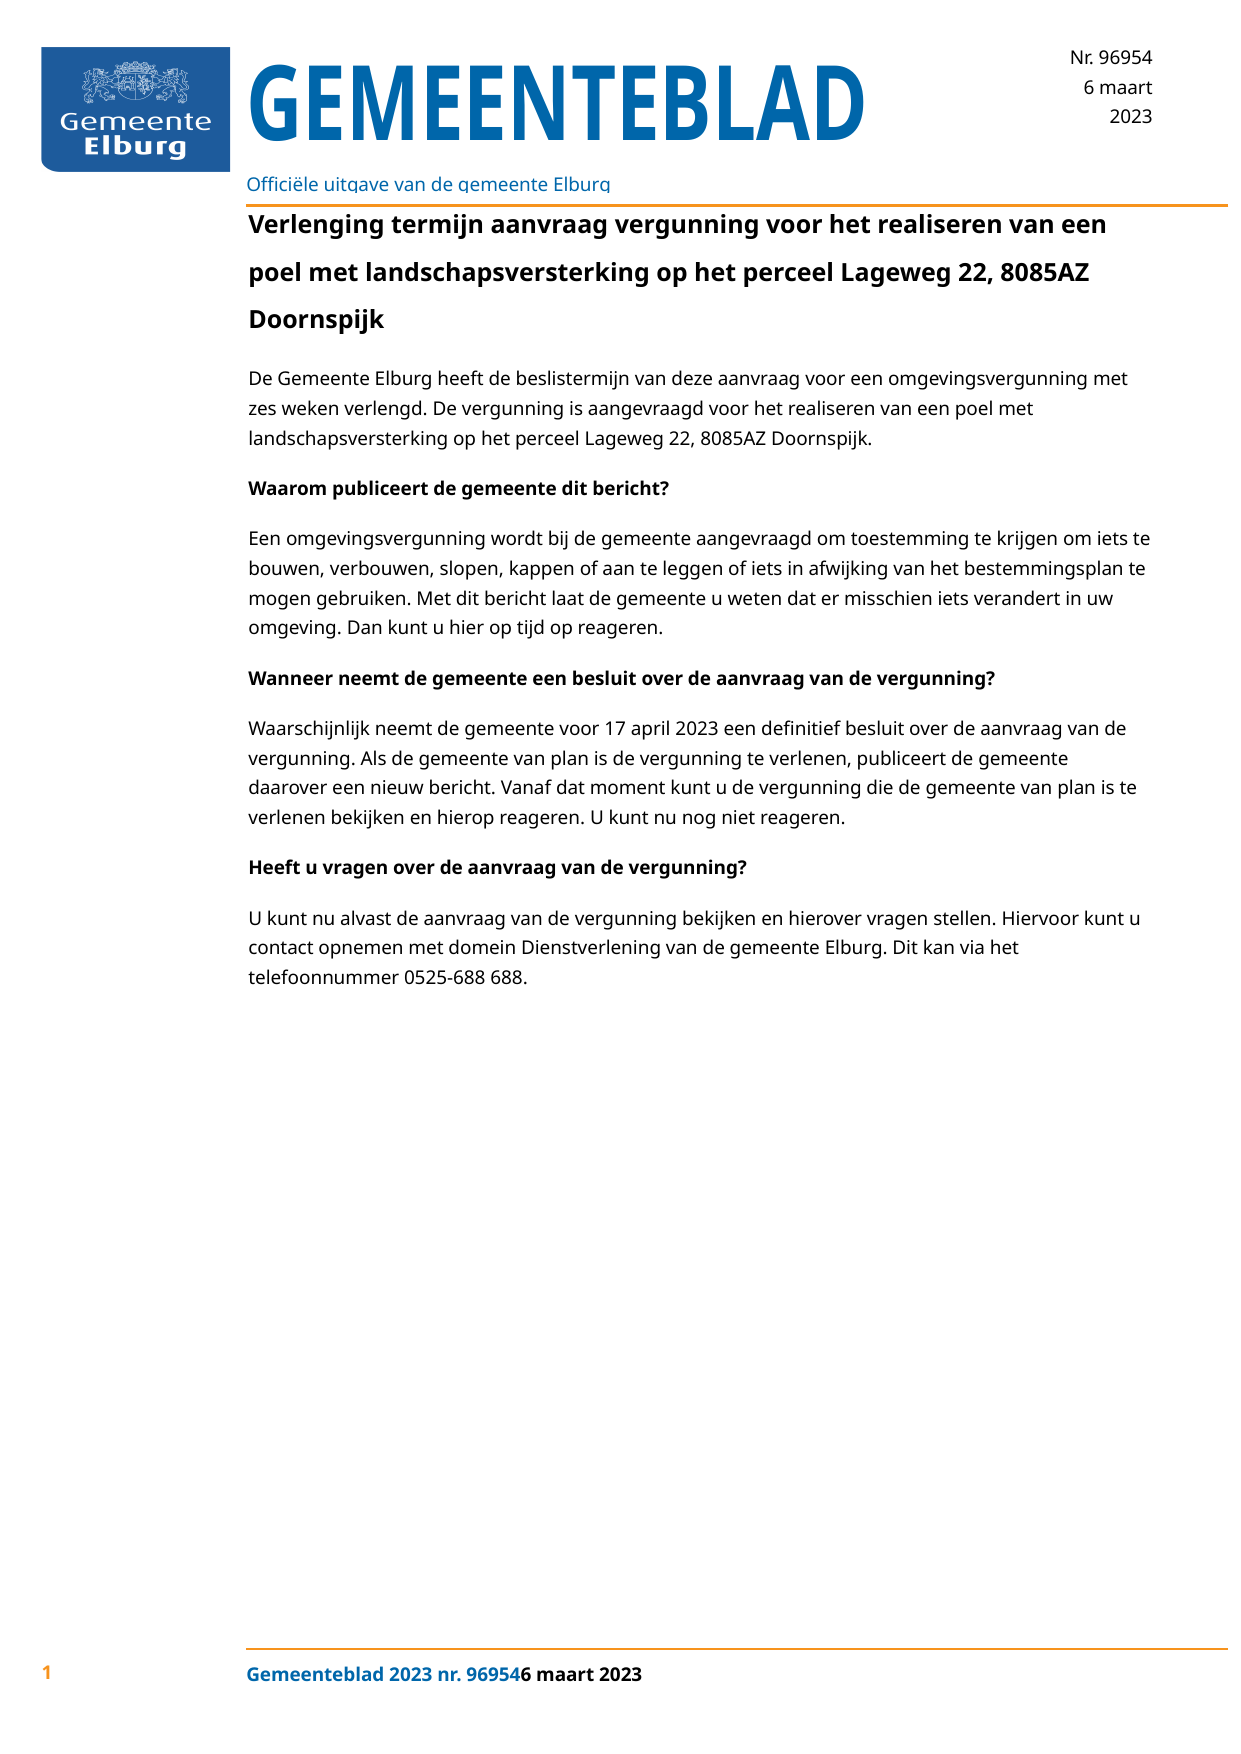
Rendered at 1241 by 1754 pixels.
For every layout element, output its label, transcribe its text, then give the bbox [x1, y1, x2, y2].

text Waarom publiceert de gemeente dit bericht? [248, 475, 1152, 501]
text Waarschijnlijk neemt de gemeente voor 17 april 2023 een definitief besluit over de aanvraag van de vergunning. Als de gemeente van plan is de vergunning te verlenen, publiceert de gemeente daarover een nieuw bericht. Vanaf dat moment kunt u de vergunning die de gemeente van plan is te verlenen bekijken en hierop reageren. U kunt nu nog niet reageren. [248, 715, 1152, 829]
text Wanneer neemt de gemeente een besluit over de aanvraag van de vergunning? [248, 665, 1152, 690]
text Verlenging termijn aanvraag vergunning voor het realiseren van een poel met landschapsversterking op het perceel Lageweg 22, 8085AZ Doornspijk [248, 207, 1152, 336]
text Heeft u vragen over de aanvraag van de vergunning? [248, 854, 1152, 880]
text Een omgevingsvergunning wordt bij de gemeente aangevraagd om toestemming te krijgen om iets te bouwen, verbouwen, slopen, kappen of aan te leggen of iets in afwijking van het bestemmingsplan te mogen gebruiken. Met dit bericht laat de gemeente u weten dat er misschien iets verandert in uw omgeving. Dan kunt u hier op tijd op reageren. [248, 526, 1152, 640]
text De Gemeente Elburg heeft de beslistermijn van deze aanvraag voor een omgevingsvergunning met zes weken verlengd. De vergunning is aangevraagd voor het realiseren van een poel met landschapsversterking op het perceel Lageweg 22, 8085AZ Doornspijk. [248, 366, 1152, 450]
text U kunt nu alvast de aanvraag van de vergunning bekijken en hierover vragen stellen. Hiervoor kunt u contact opnemen met domein Dienstverlening van de gemeente Elburg. Dit kan via het telefoonnummer 0525-688 688. [248, 905, 1152, 989]
picture [41, 47, 231, 172]
